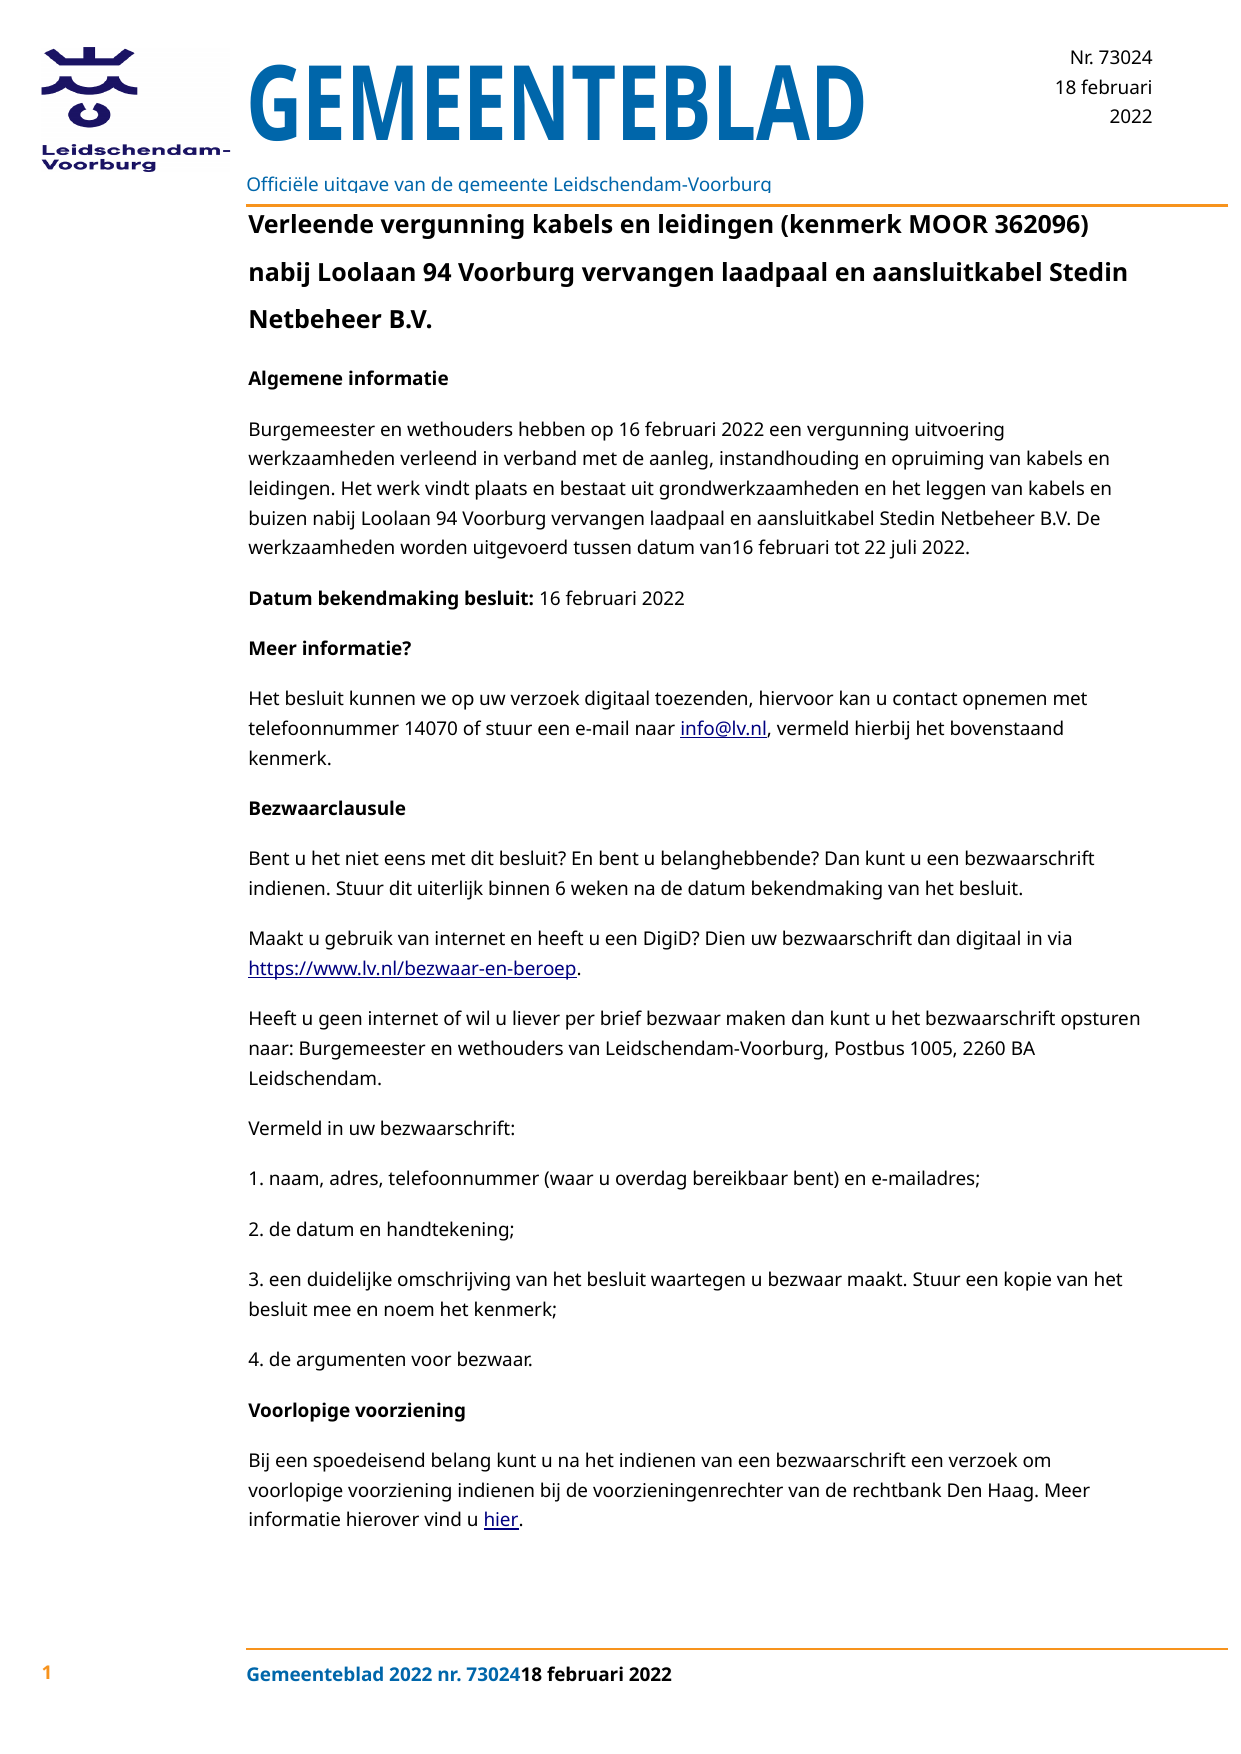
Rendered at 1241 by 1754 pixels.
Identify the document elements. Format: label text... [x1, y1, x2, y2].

text 4. de argumenten voor bezwaar. [248, 1346, 1152, 1372]
text 1. naam, adres, telefoonnummer (waar u overdag bereikbaar bent) en e-mailadres; [248, 1166, 1152, 1191]
text Maakt u gebruik van internet en heeft u een DigiD? Dien uw bezwaarschrift dan digitaal in via https://www.lv.nl/bezwaar-en-beroep. [248, 926, 1152, 981]
text 2. de datum en handtekening; [248, 1216, 1152, 1242]
text Datum bekendmaking besluit: 16 februari 2022 [248, 585, 1152, 610]
text Bezwaarclausule [248, 795, 1152, 821]
text Vermeld in uw bezwaarschrift: [248, 1115, 1152, 1141]
text Bent u het niet eens met dit besluit? En bent u belanghebbende? Dan kunt u een bezwaarschrift indienen. Stuur dit uiterlijk binnen 6 weken na de datum bekendmaking van het besluit. [248, 846, 1152, 901]
text Verleende vergunning kabels en leidingen (kenmerk MOOR 362096) nabij Loolaan 94 Voorburg vervangen laadpaal en aansluitkabel Stedin Netbeheer B.V. [248, 207, 1152, 336]
text Voorlopige voorziening [248, 1397, 1152, 1422]
picture [41, 47, 231, 172]
text 3. een duidelijke omschrijving van het besluit waartegen u bezwaar maakt. Stuur een kopie van het besluit mee en noem het kenmerk; [248, 1266, 1152, 1322]
text Het besluit kunnen we op uw verzoek digitaal toezenden, hiervoor kan u contact opnemen met telefoonnummer 14070 of stuur een e-mail naar info@lv.nl, vermeld hierbij het bovenstaand kenmerk. [248, 686, 1152, 770]
text Burgemeester en wethouders hebben op 16 februari 2022 een vergunning uitvoering werkzaamheden verleend in verband met de aanleg, instandhouding en opruiming van kabels en leidingen. Het werk vindt plaats en bestaat uit grondwerkzaamheden en het leggen van kabels en buizen nabij Loolaan 94 Voorburg vervangen laadpaal en aansluitkabel Stedin Netbeheer B.V. De werkzaamheden worden uitgevoerd tussen datum van16 februari tot 22 juli 2022. [248, 416, 1152, 560]
text Meer informatie? [248, 635, 1152, 661]
text Algemene informatie [248, 366, 1152, 391]
text Bij een spoedeisend belang kunt u na het indienen van een bezwaarschrift een verzoek om voorlopige voorziening indienen bij de voorzieningenrechter van de rechtbank Den Haag. Meer informatie hierover vind u hier. [248, 1447, 1152, 1532]
text Heeft u geen internet of wil u liever per brief bezwaar maken dan kunt u het bezwaarschrift opsturen naar: Burgemeester en wethouders van Leidschendam-Voorburg, Postbus 1005, 2260 BA Leidschendam. [248, 1006, 1152, 1090]
